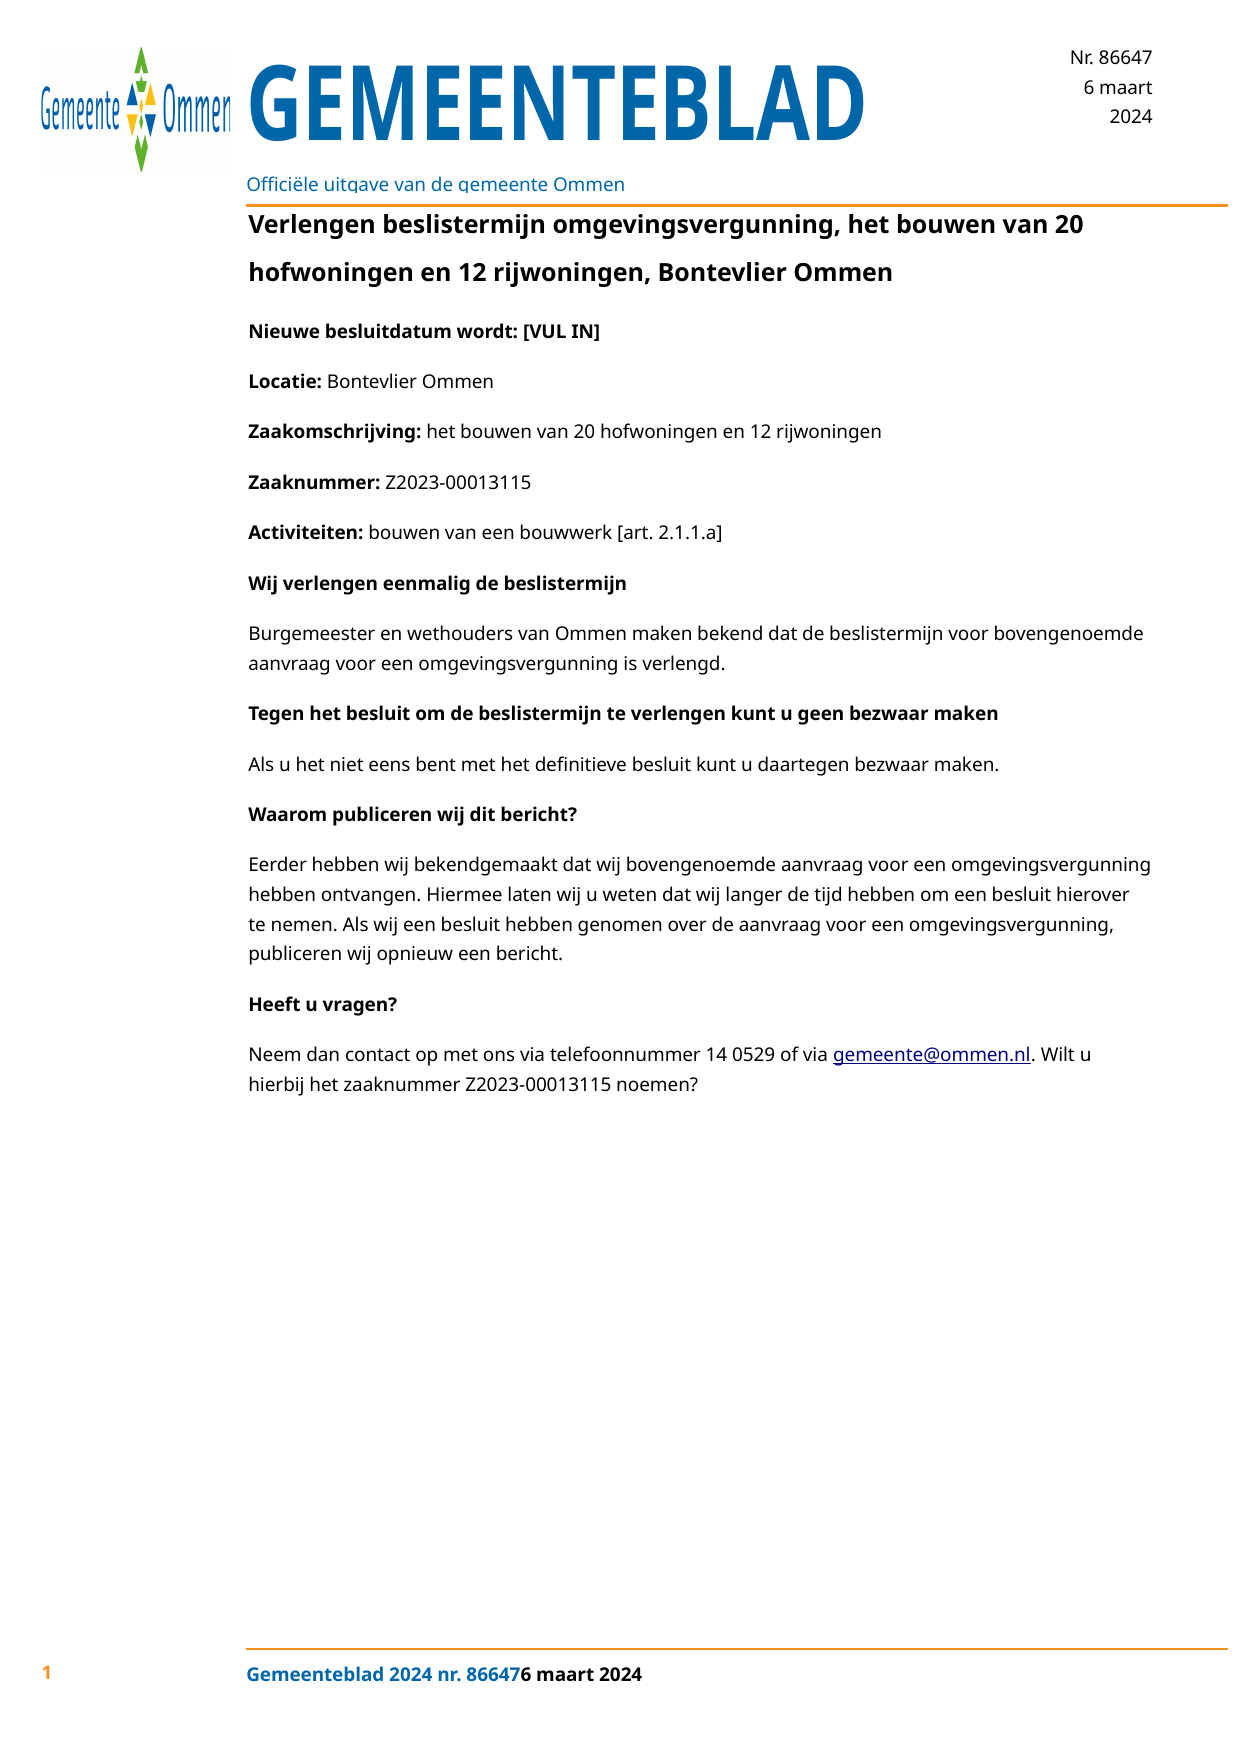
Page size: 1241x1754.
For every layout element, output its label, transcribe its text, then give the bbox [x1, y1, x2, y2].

text Wij verlengen eenmalig de beslistermijn [248, 570, 1152, 596]
picture [41, 47, 231, 172]
text Neem dan contact op met ons via telefoonnummer 14 0529 of via gemeente@ommen.nl. Wilt u hierbij het zaaknummer Z2023-00013115 noemen? [248, 1041, 1152, 1097]
text Nieuwe besluitdatum wordt: [VUL IN] [248, 318, 1152, 344]
text Heeft u vragen? [248, 991, 1152, 1017]
text Tegen het besluit om de beslistermijn te verlengen kunt u geen bezwaar maken [248, 700, 1152, 726]
text Activiteiten: bouwen van een bouwwerk [art. 2.1.1.a] [248, 519, 1152, 545]
text Als u het niet eens bent met het definitieve besluit kunt u daartegen bezwaar maken. [248, 751, 1152, 777]
text Zaakomschrijving: het bouwen van 20 hofwoningen en 12 rijwoningen [248, 419, 1152, 444]
text Verlengen beslistermijn omgevingsvergunning, het bouwen van 20 hofwoningen en 12 rijwoningen, Bontevlier Ommen [248, 207, 1152, 288]
text Locatie: Bontevlier Ommen [248, 368, 1152, 394]
text Waarom publiceren wij dit bericht? [248, 801, 1152, 827]
text Eerder hebben wij bekendgemaakt dat wij bovengenoemde aanvraag voor een omgevingsvergunning hebben ontvangen. Hiermee laten wij u weten dat wij langer de tijd hebben om een besluit hierover te nemen. Als wij een besluit hebben genomen over de aanvraag voor een omgevingsvergunning, publiceren wij opnieuw een bericht. [248, 852, 1152, 966]
text Burgemeester en wethouders van Ommen maken bekend dat de beslistermijn voor bovengenoemde aanvraag voor een omgevingsvergunning is verlengd. [248, 620, 1152, 676]
text Zaaknummer: Z2023-00013115 [248, 469, 1152, 495]
